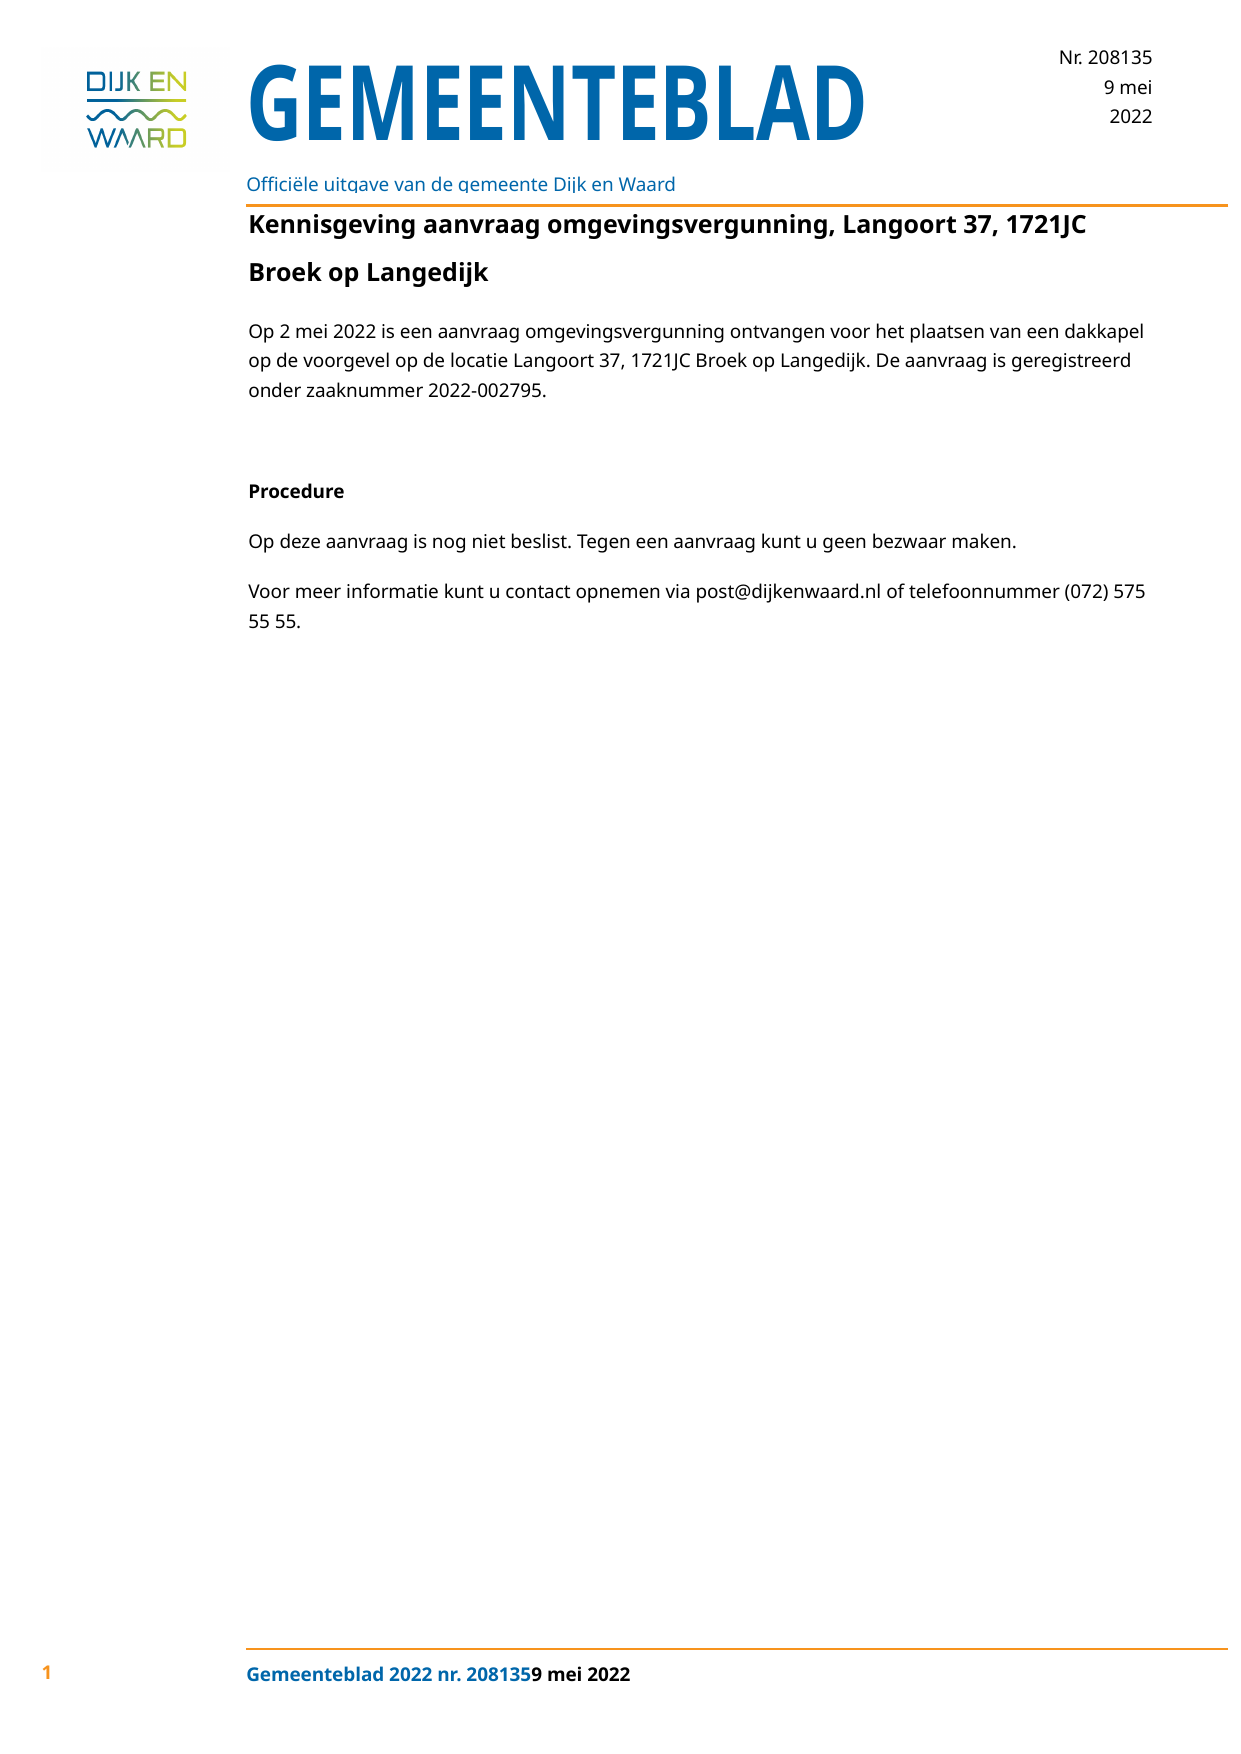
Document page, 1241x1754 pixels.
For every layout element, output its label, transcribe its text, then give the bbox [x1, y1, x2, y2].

text Voor meer informatie kunt u contact opnemen via post@dijkenwaard.nl of telefoonnummer (072) 575 55 55. [248, 579, 1152, 634]
text Kennisgeving aanvraag omgevingsvergunning, Langoort 37, 1721JC Broek op Langedijk [248, 207, 1152, 288]
picture [41, 47, 231, 172]
text Op 2 mei 2022 is een aanvraag omgevingsvergunning ontvangen voor het plaatsen van een dakkapel op de voorgevel op de locatie Langoort 37, 1721JC Broek op Langedijk. De aanvraag is geregistreerd onder zaaknummer 2022-002795. [248, 318, 1152, 403]
text Procedure [248, 478, 1152, 504]
text Op deze aanvraag is nog niet beslist. Tegen een aanvraag kunt u geen bezwaar maken. [248, 528, 1152, 554]
